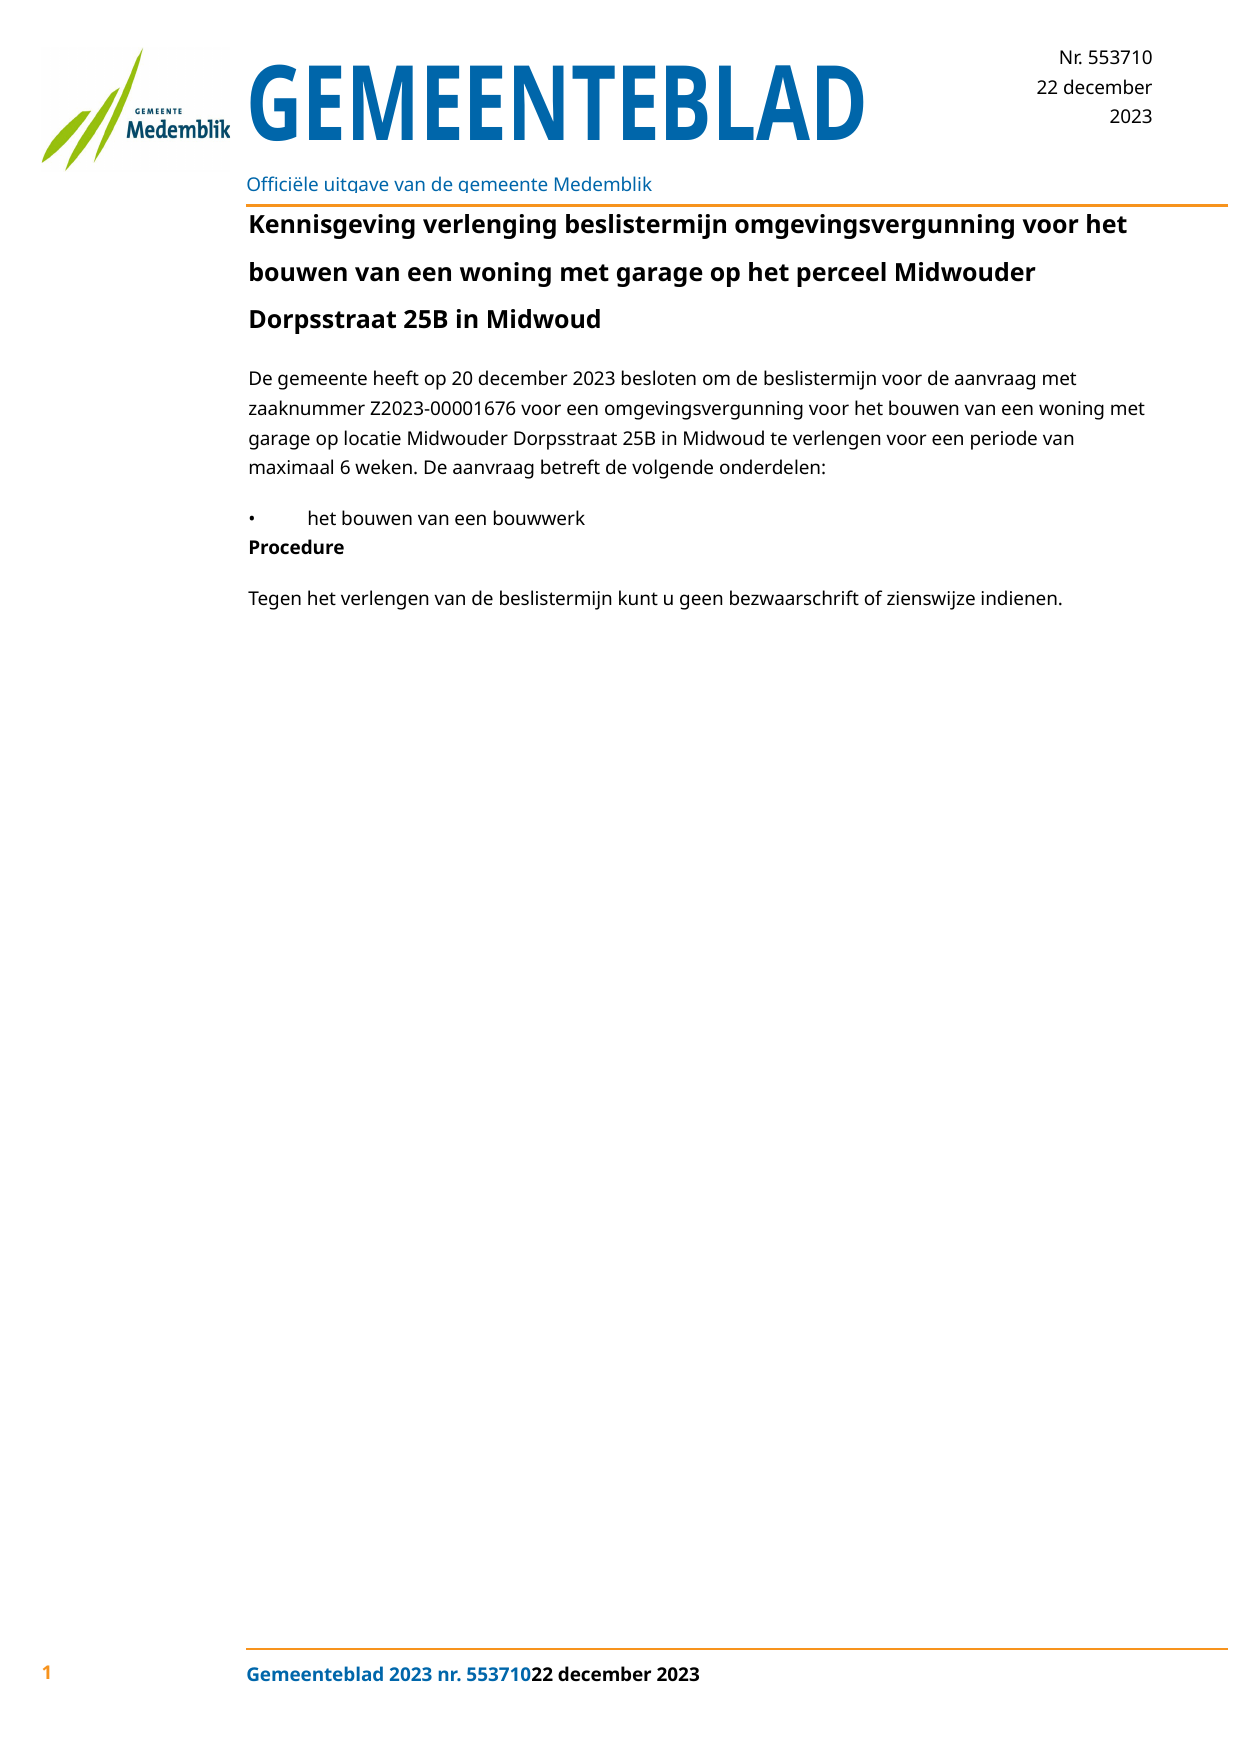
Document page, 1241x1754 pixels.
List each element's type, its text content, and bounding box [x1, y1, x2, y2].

picture [41, 47, 231, 172]
list het bouwen van een bouwwerk [248, 505, 1152, 530]
text Tegen het verlengen van de beslistermijn kunt u geen bezwaarschrift of zienswijze indienen. [248, 585, 1152, 610]
text Kennisgeving verlenging beslistermijn omgevingsvergunning voor het bouwen van een woning met garage op het perceel Midwouder Dorpsstraat 25B in Midwoud [248, 207, 1152, 336]
text De gemeente heeft op 20 december 2023 besloten om de beslistermijn voor de aanvraag met zaaknummer Z2023-00001676 voor een omgevingsvergunning voor het bouwen van een woning met garage op locatie Midwouder Dorpsstraat 25B in Midwoud te verlengen voor een periode van maximaal 6 weken. De aanvraag betreft de volgende onderdelen: [248, 366, 1152, 480]
text Procedure [248, 534, 1152, 560]
